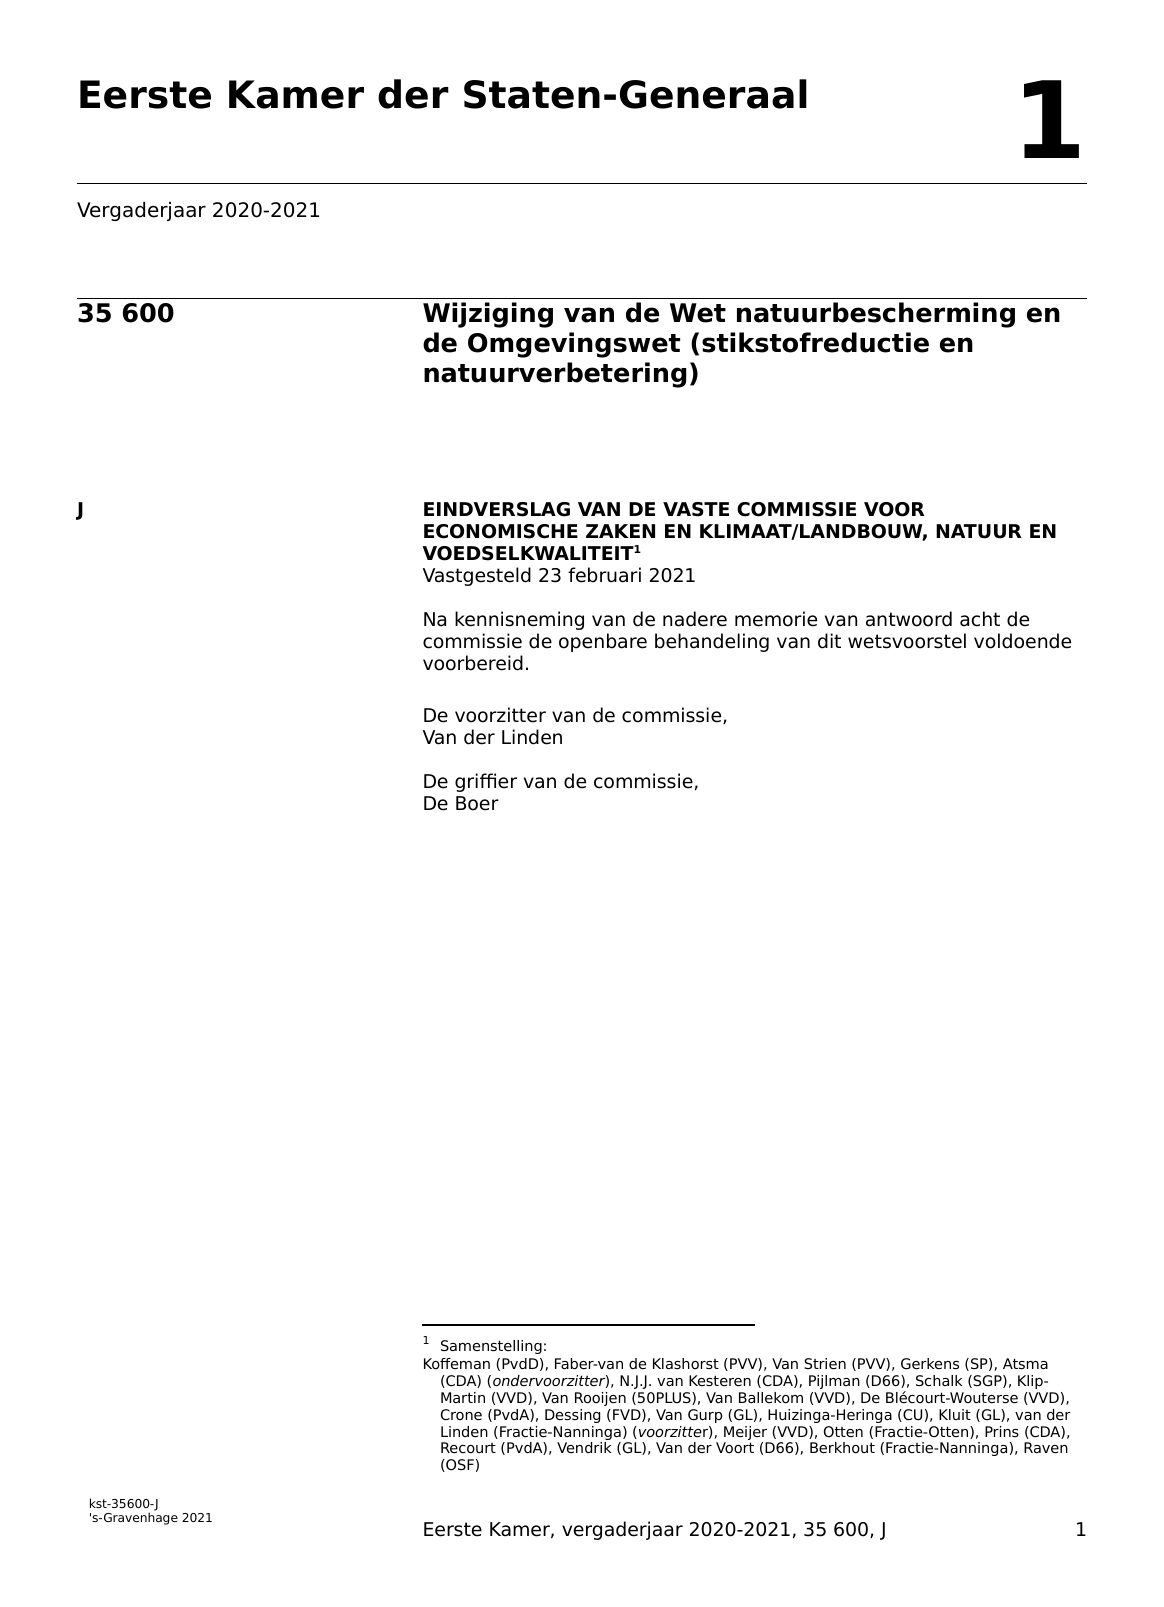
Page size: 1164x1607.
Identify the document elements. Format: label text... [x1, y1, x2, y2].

text Na kennisneming van de nadere memorie van antwoord acht de commissie de openbare behandeling van dit wetsvoorstel voldoende voorbereid. [422, 609, 1087, 675]
text kst-35600-J [88, 1497, 323, 1511]
text Vastgesteld 23 februari 2021 [422, 565, 1087, 587]
table_header Eerste Kamer der Staten-Generaal [77, 59, 886, 183]
text Samenstelling: [422, 1334, 1087, 1356]
text De griffier van de commissie, De Boer [422, 771, 1087, 815]
text De voorzitter van de commissie, Van der Linden [422, 705, 1087, 749]
subtitle 35 600 Wijziging van de Wet natuurbescherming en de Omgevingswet (stikstofreductie en natuurverbetering) [77, 299, 1087, 388]
text Koffeman (PvdD), Faber-van de Klashorst (PVV), Van Strien (PVV), Gerkens (SP), Atsma (CDA) (ondervoorzitter), N.J.J. van Kesteren (CDA), Pijlman (D66), Schalk (SGP), Klip-Martin (VVD), Van Rooijen (50PLUS), Van Ballekom (VVD), De Blécourt-Wouterse (VVD), Crone (PvdA), Dessing (FVD), Van Gurp (GL), Huizinga-Heringa (CU), Kluit (GL), van der Linden (Fractie-Nanninga) (voorzitter), Meijer (VVD), Otten (Fractie-Otten), Prins (CDA), Recourt (PvdA), Vendrik (GL), Van der Voort (D66), Berkhout (Fractie-Nanninga), Raven (OSF) [422, 1356, 1087, 1474]
subtitle J EINDVERSLAG VAN DE VASTE COMMISSIE VOOR ECONOMISCHE ZAKEN EN KLIMAAT/LANDBOUW, NATUUR EN VOEDSELKWALITEIT [77, 499, 1087, 565]
table_header 1 [886, 59, 1087, 183]
table_cell Vergaderjaar 2020-2021 [77, 184, 1087, 298]
text 's-Gravenhage 2021 [88, 1511, 323, 1525]
